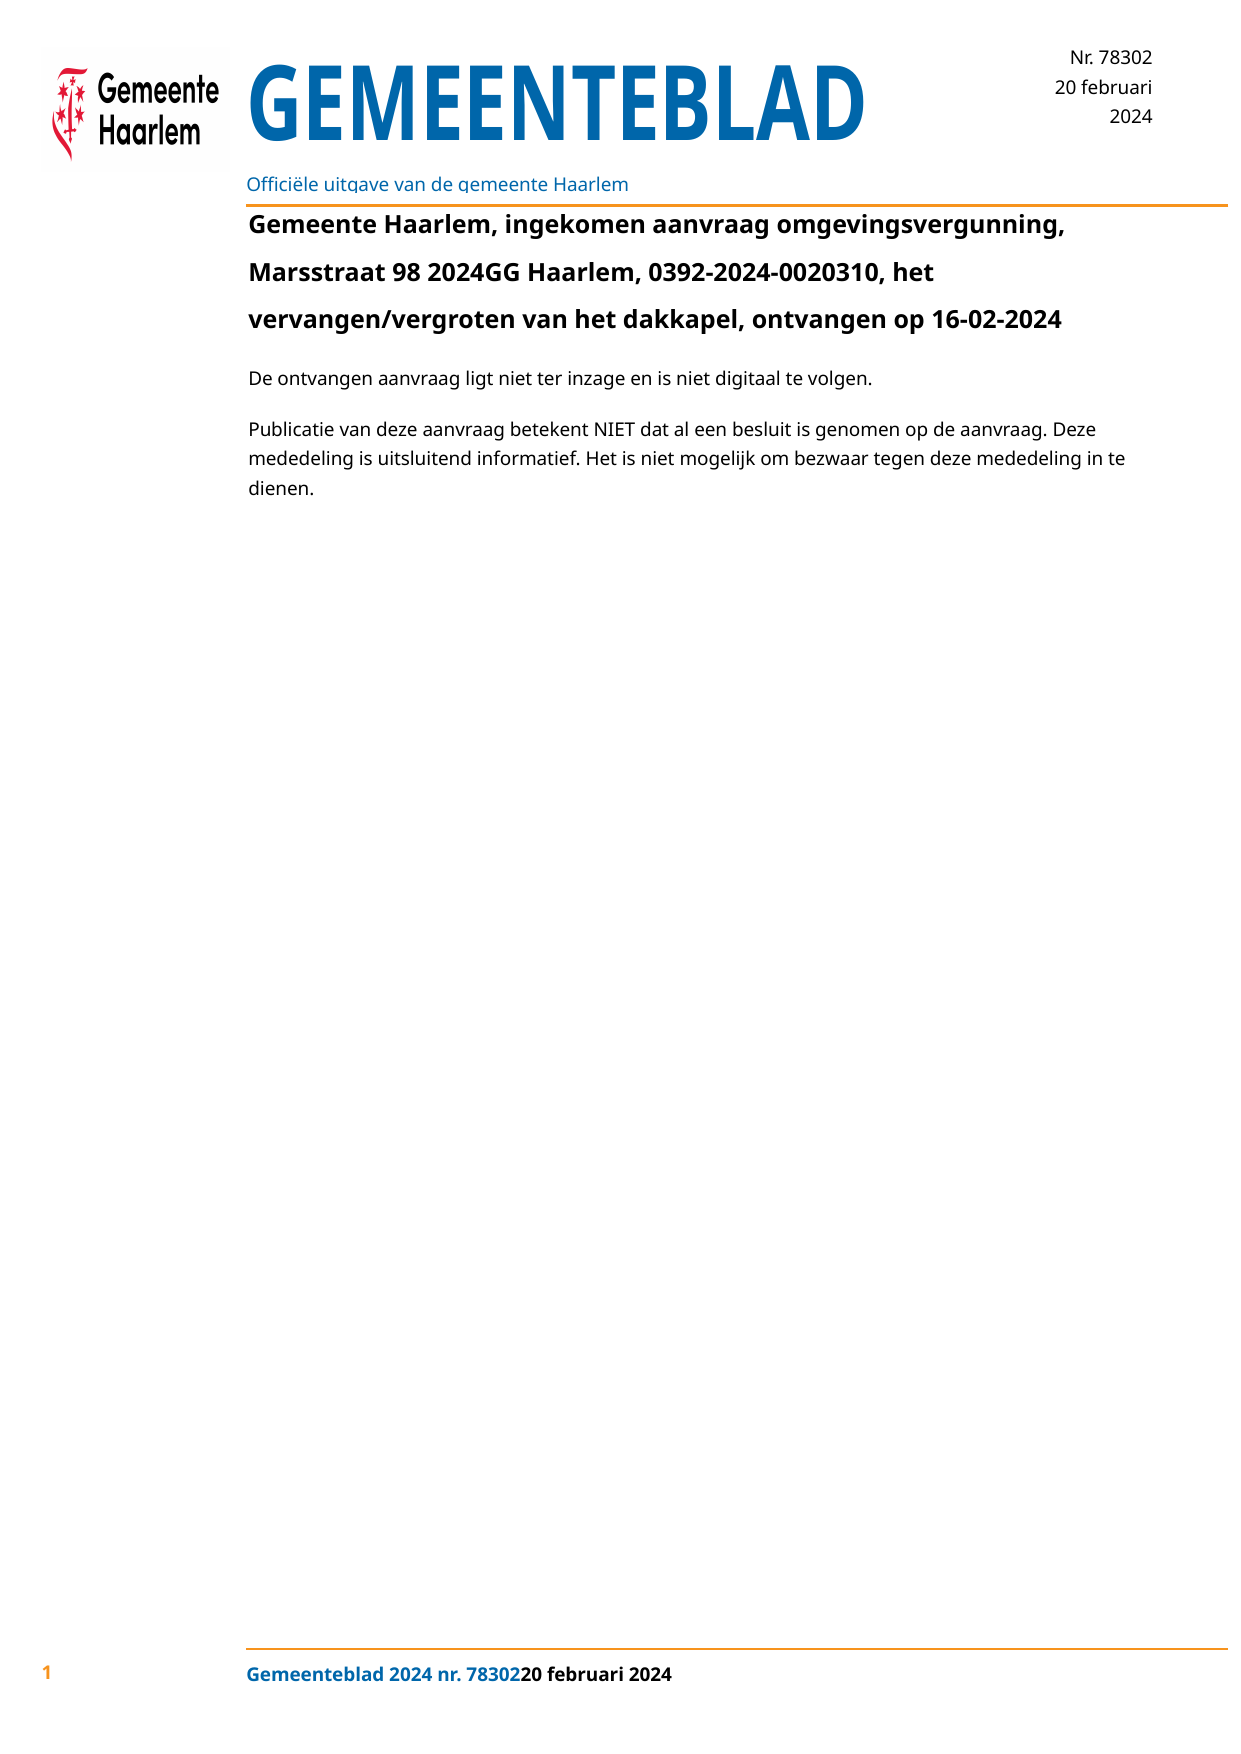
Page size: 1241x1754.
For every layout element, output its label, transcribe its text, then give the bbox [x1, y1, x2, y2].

text Publicatie van deze aanvraag betekent NIET dat al een besluit is genomen op de aanvraag. Deze mededeling is uitsluitend informatief. Het is niet mogelijk om bezwaar tegen deze mededeling in te dienen. [248, 416, 1152, 501]
text De ontvangen aanvraag ligt niet ter inzage en is niet digitaal te volgen. [248, 366, 1152, 391]
picture [41, 47, 231, 172]
text Gemeente Haarlem, ingekomen aanvraag omgevingsvergunning, Marsstraat 98 2024GG Haarlem, 0392-2024-0020310, het vervangen/vergroten van het dakkapel, ontvangen op 16-02-2024 [248, 207, 1152, 336]
